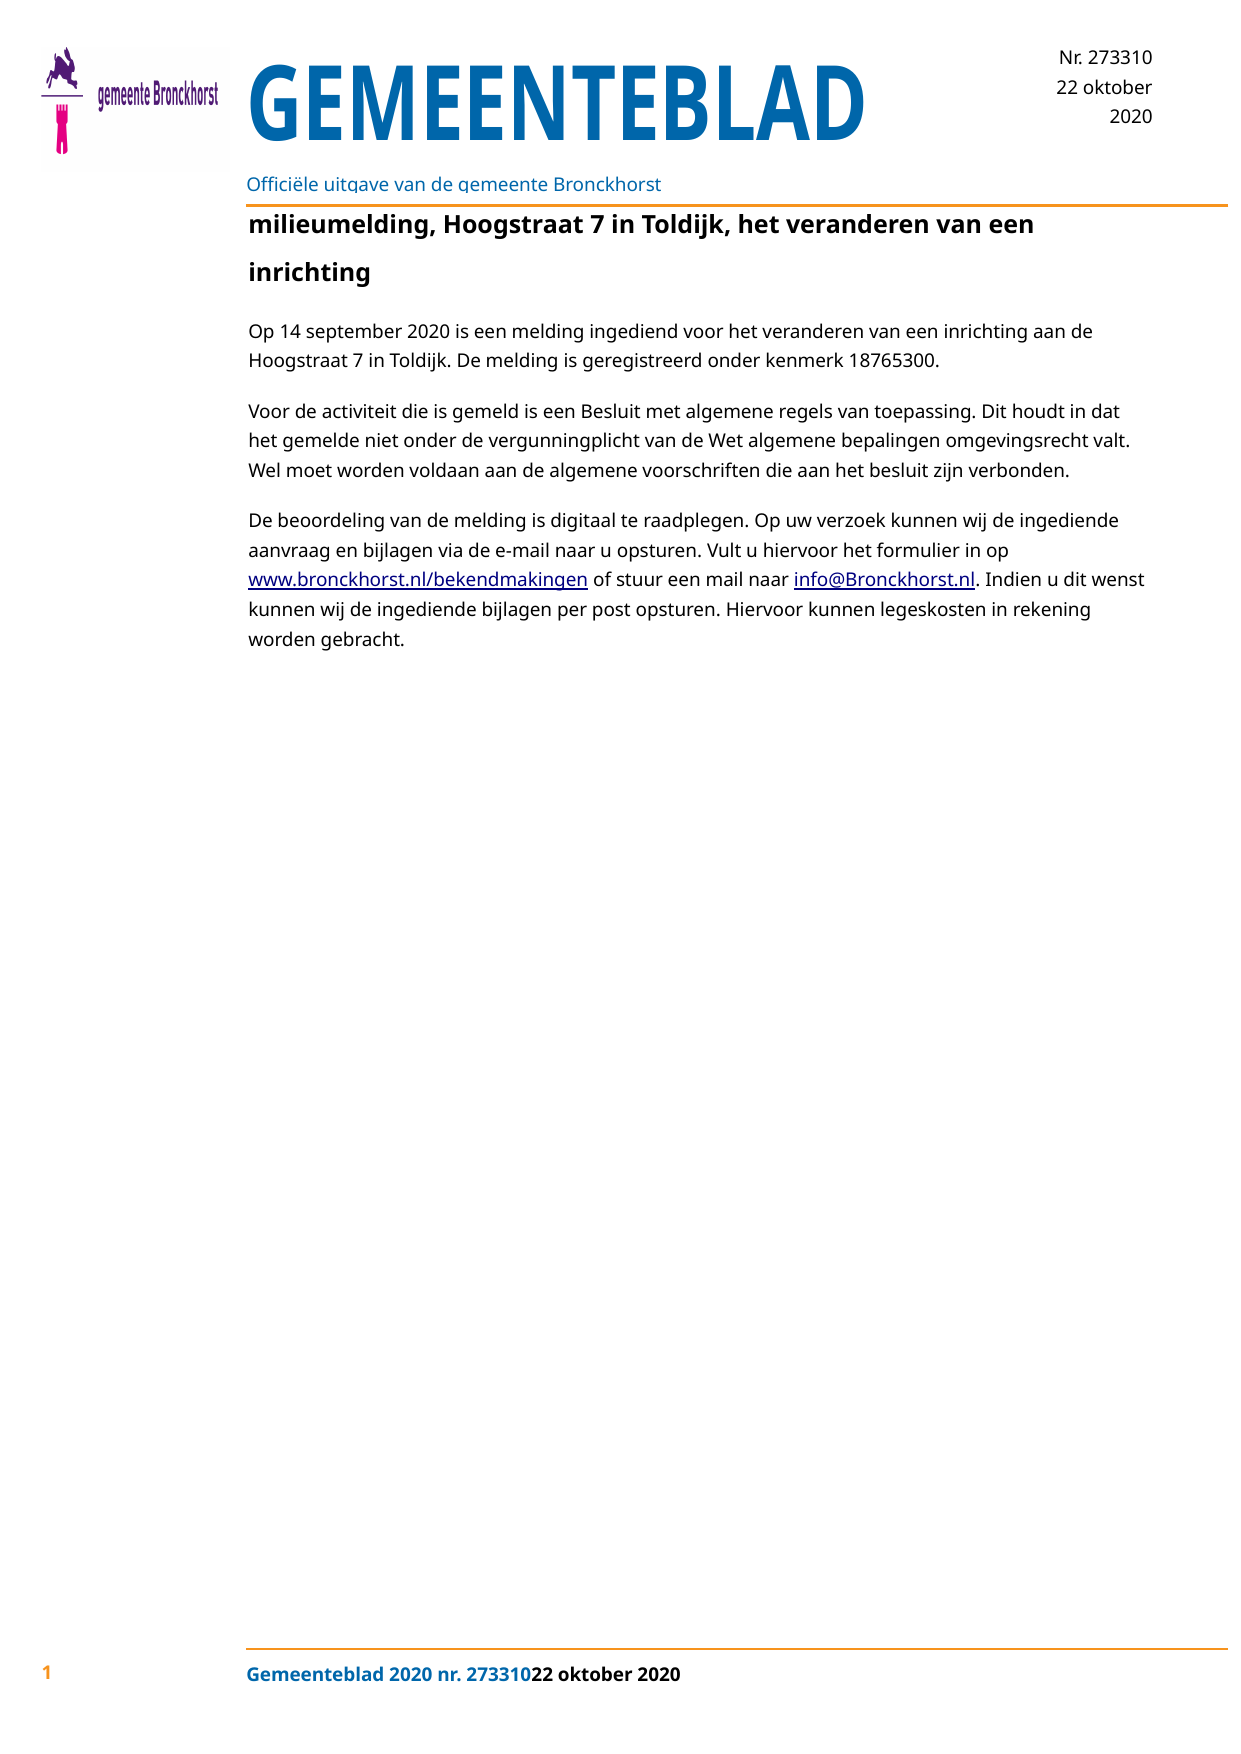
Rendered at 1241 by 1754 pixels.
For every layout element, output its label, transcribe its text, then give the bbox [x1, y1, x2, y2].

text De beoordeling van de melding is digitaal te raadplegen. Op uw verzoek kunnen wij de ingediende aanvraag en bijlagen via de e-mail naar u opsturen. Vult u hiervoor het formulier in op www.bronckhorst.nl/bekendmakingen of stuur een mail naar info@Bronckhorst.nl. Indien u dit wenst kunnen wij de ingediende bijlagen per post opsturen. Hiervoor kunnen legeskosten in rekening worden gebracht. [248, 507, 1152, 652]
text Op 14 september 2020 is een melding ingediend voor het veranderen van een inrichting aan de Hoogstraat 7 in Toldijk. De melding is geregistreerd onder kenmerk 18765300. [248, 318, 1152, 373]
picture [41, 47, 231, 172]
text milieumelding, Hoogstraat 7 in Toldijk, het veranderen van een inrichting [248, 207, 1152, 288]
text Voor de activiteit die is gemeld is een Besluit met algemene regels van toepassing. Dit houdt in dat het gemelde niet onder de vergunningplicht van de Wet algemene bepalingen omgevingsrecht valt. Wel moet worden voldaan aan de algemene voorschriften die aan het besluit zijn verbonden. [248, 398, 1152, 483]
